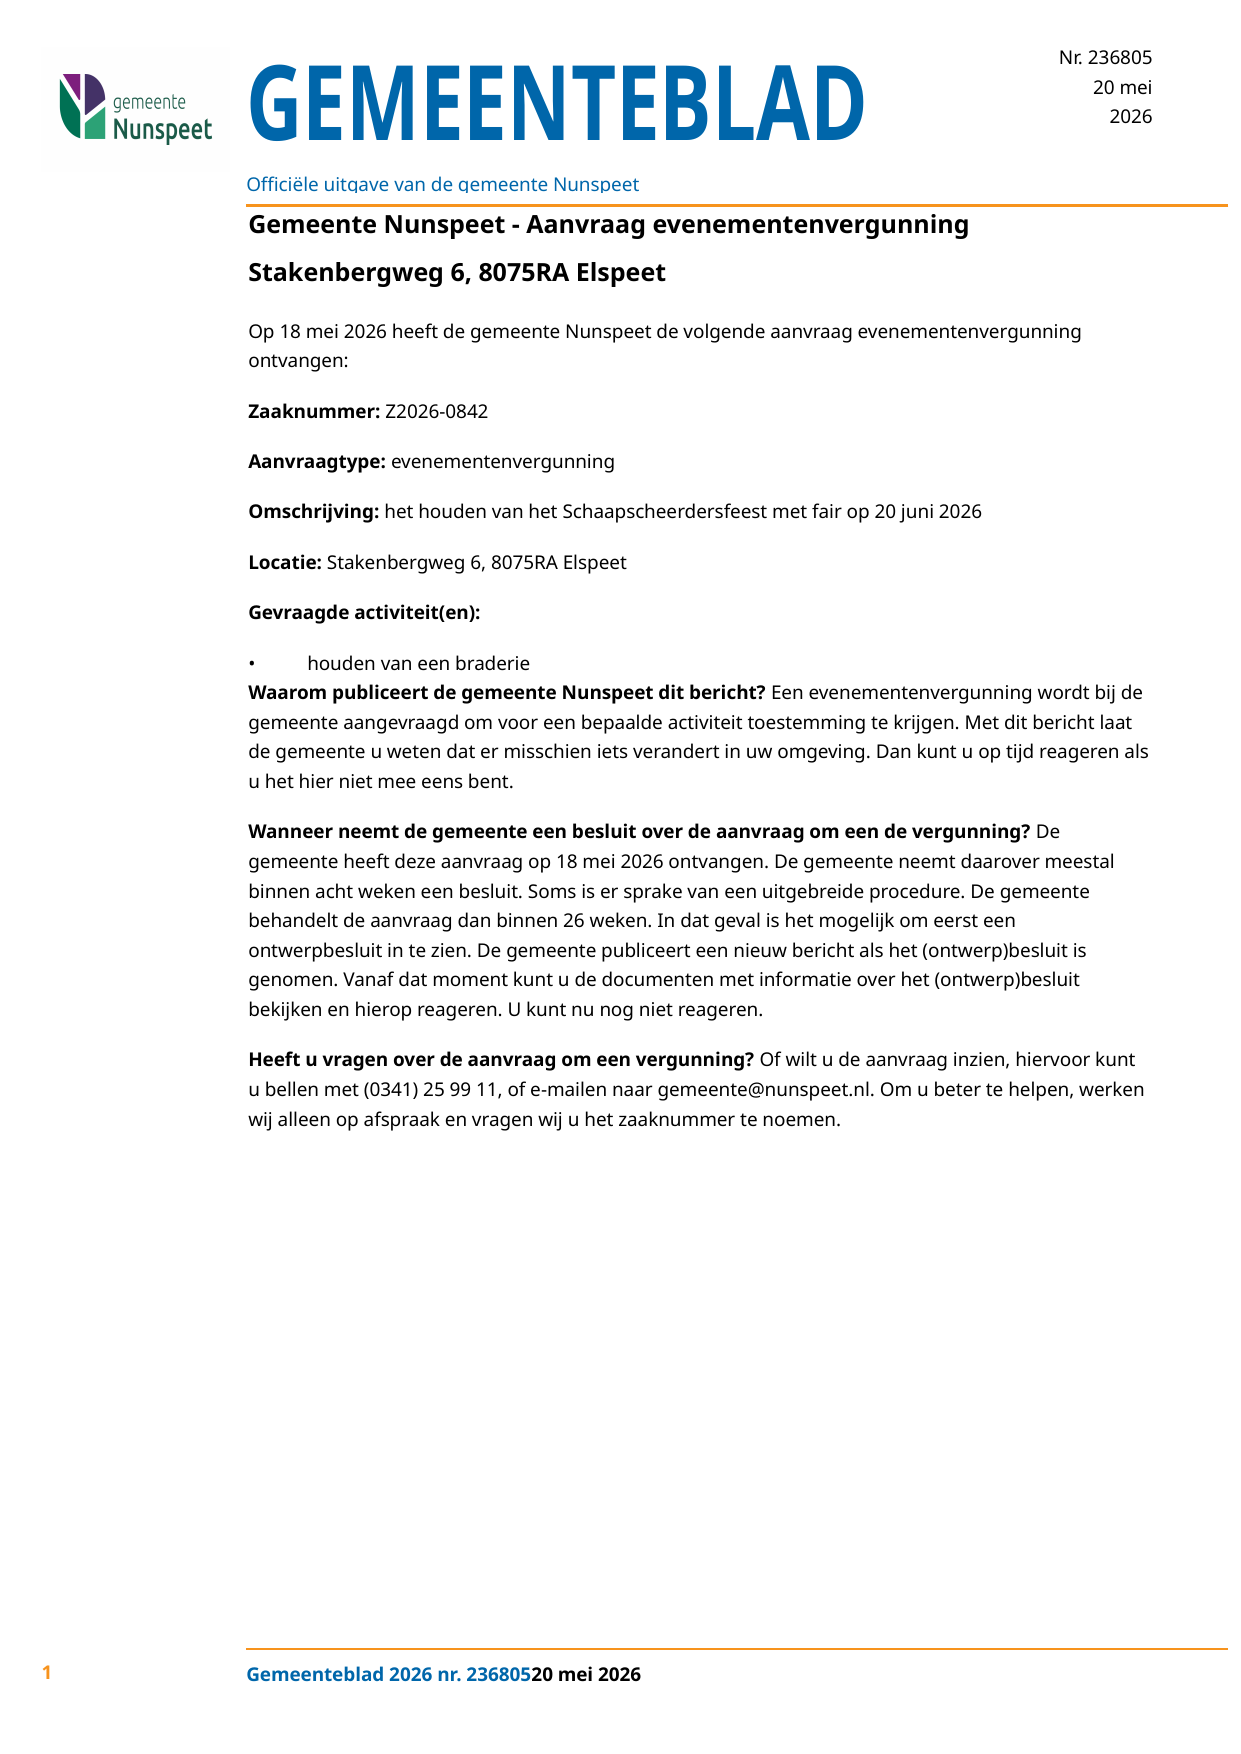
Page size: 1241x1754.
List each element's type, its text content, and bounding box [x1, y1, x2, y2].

text Zaaknummer: Z2026-0842 [248, 398, 1152, 424]
text Waarom publiceert de gemeente Nunspeet dit bericht? Een evenementenvergunning wordt bij de gemeente aangevraagd om voor een bepaalde activiteit toestemming te krijgen. Met dit bericht laat de gemeente u weten dat er misschien iets verandert in uw omgeving. Dan kunt u op tijd reageren als u het hier niet mee eens bent. [248, 679, 1152, 794]
text Gevraagde activiteit(en): [248, 599, 1152, 625]
list houden van een braderie [248, 650, 1152, 676]
text Gemeente Nunspeet - Aanvraag evenementenvergunning Stakenbergweg 6, 8075RA Elspeet [248, 207, 1152, 288]
text Omschrijving: het houden van het Schaapscheerdersfeest met fair op 20 juni 2026 [248, 499, 1152, 524]
text Locatie: Stakenbergweg 6, 8075RA Elspeet [248, 549, 1152, 575]
text Wanneer neemt de gemeente een besluit over de aanvraag om een de vergunning? De gemeente heeft deze aanvraag op 18 mei 2026 ontvangen. De gemeente neemt daarover meestal binnen acht weken een besluit. Soms is er sprake van een uitgebreide procedure. De gemeente behandelt de aanvraag dan binnen 26 weken. In dat geval is het mogelijk om eerst een ontwerpbesluit in te zien. De gemeente publiceert een nieuw bericht als het (ontwerp)besluit is genomen. Vanaf dat moment kunt u de documenten met informatie over het (ontwerp)besluit bekijken en hierop reageren. U kunt nu nog niet reageren. [248, 819, 1152, 1022]
picture [41, 47, 231, 172]
text Aanvraagtype: evenementenvergunning [248, 448, 1152, 474]
text Op 18 mei 2026 heeft de gemeente Nunspeet de volgende aanvraag evenementenvergunning ontvangen: [248, 318, 1152, 373]
text Heeft u vragen over de aanvraag om een vergunning? Of wilt u de aanvraag inzien, hiervoor kunt u bellen met (0341) 25 99 11, of e-mailen naar gemeente@nunspeet.nl. Om u beter te helpen, werken wij alleen op afspraak en vragen wij u het zaaknummer te noemen. [248, 1047, 1152, 1132]
